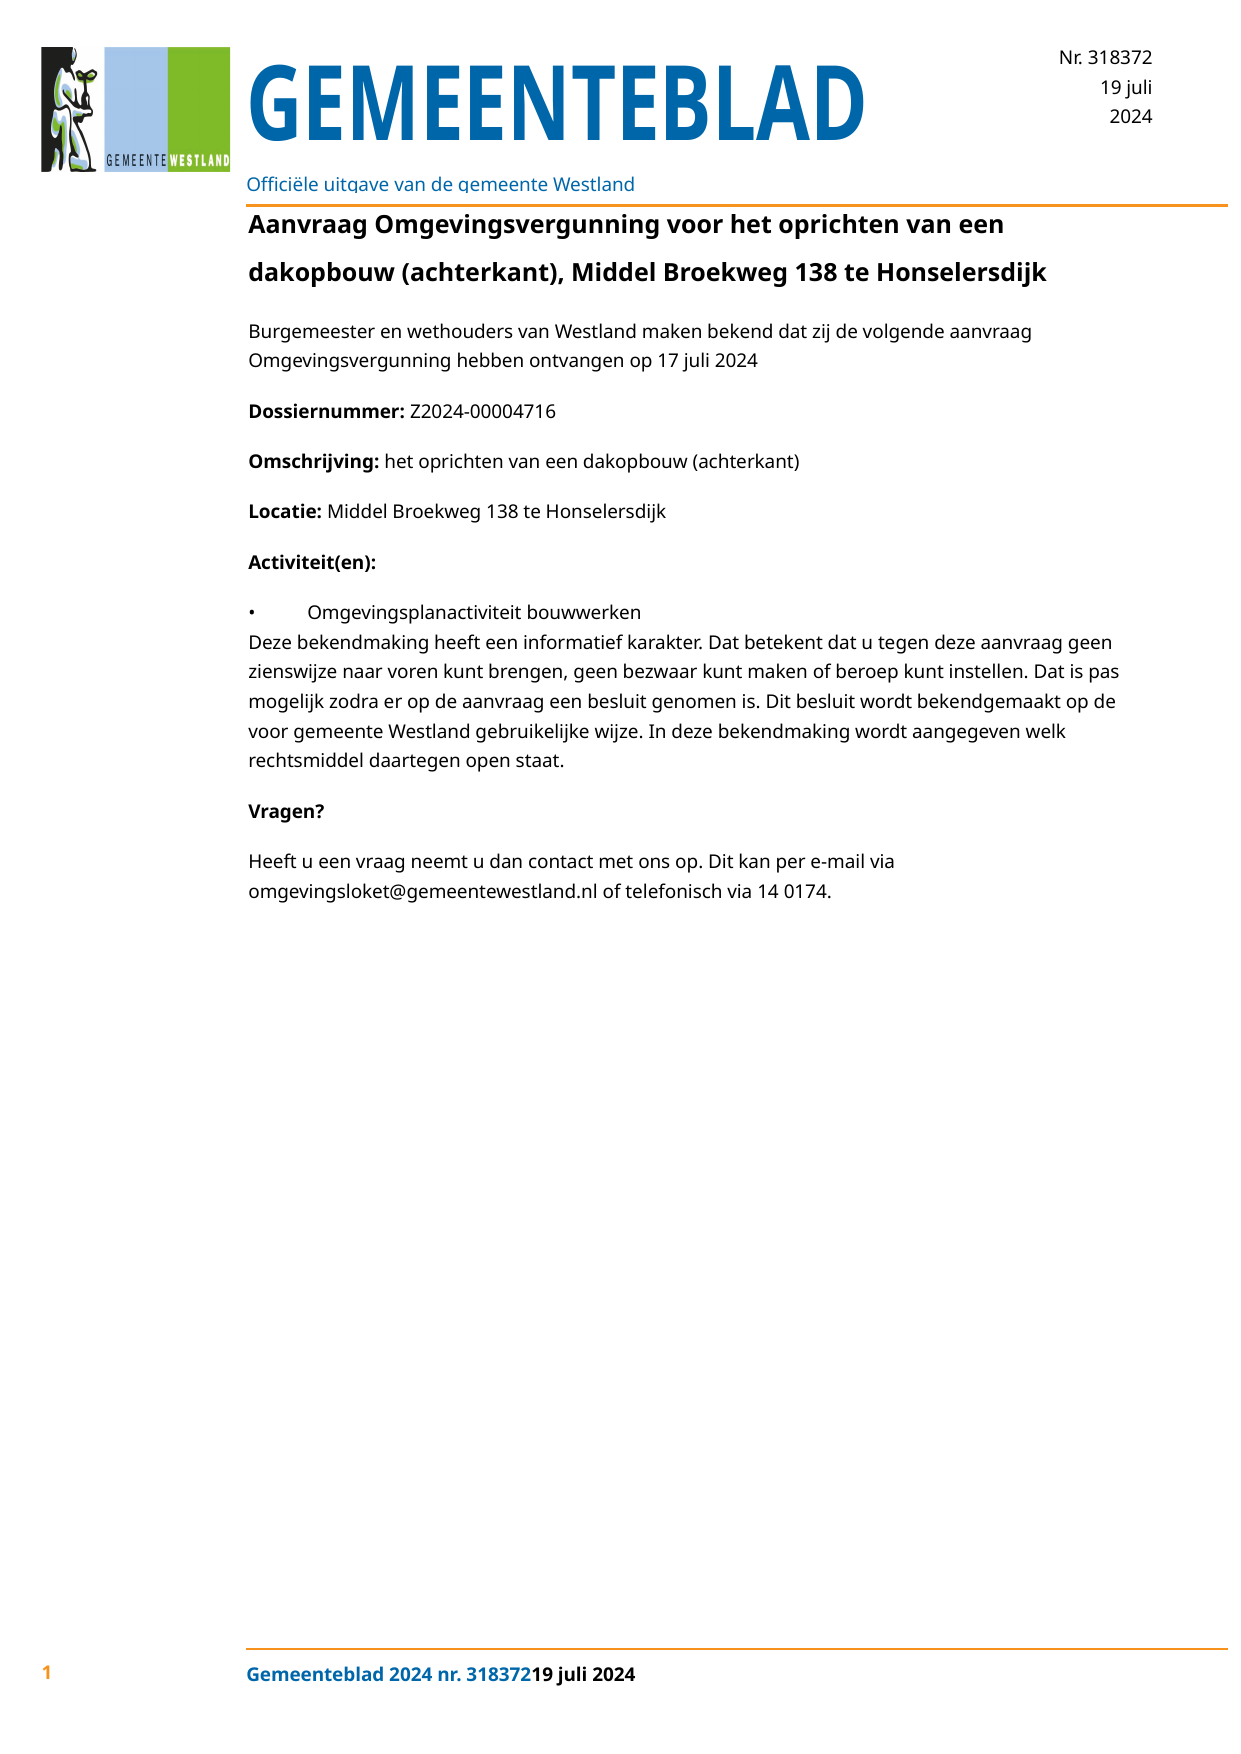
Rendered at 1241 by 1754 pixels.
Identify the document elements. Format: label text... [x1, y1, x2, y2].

picture [41, 47, 231, 172]
text Deze bekendmaking heeft een informatief karakter. Dat betekent dat u tegen deze aanvraag geen zienswijze naar voren kunt brengen, geen bezwaar kunt maken of beroep kunt instellen. Dat is pas mogelijk zodra er op de aanvraag een besluit genomen is. Dit besluit wordt bekendgemaakt op de voor gemeente Westland gebruikelijke wijze. In deze bekendmaking wordt aangegeven welk rechtsmiddel daartegen open staat. [248, 629, 1152, 773]
text Locatie: Middel Broekweg 138 te Honselersdijk [248, 499, 1152, 524]
text Omschrijving: het oprichten van een dakopbouw (achterkant) [248, 448, 1152, 474]
text Aanvraag Omgevingsvergunning voor het oprichten van een dakopbouw (achterkant), Middel Broekweg 138 te Honselersdijk [248, 207, 1152, 288]
text Activiteit(en): [248, 549, 1152, 575]
list Omgevingsplanactiviteit bouwwerken [248, 599, 1152, 625]
text Heeft u een vraag neemt u dan contact met ons op. Dit kan per e-mail via omgevingsloket@gemeentewestland.nl of telefonisch via 14 0174. [248, 848, 1152, 904]
text Burgemeester en wethouders van Westland maken bekend dat zij de volgende aanvraag Omgevingsvergunning hebben ontvangen op 17 juli 2024 [248, 318, 1152, 373]
text Vragen? [248, 798, 1152, 824]
text Dossiernummer: Z2024-00004716 [248, 398, 1152, 424]
